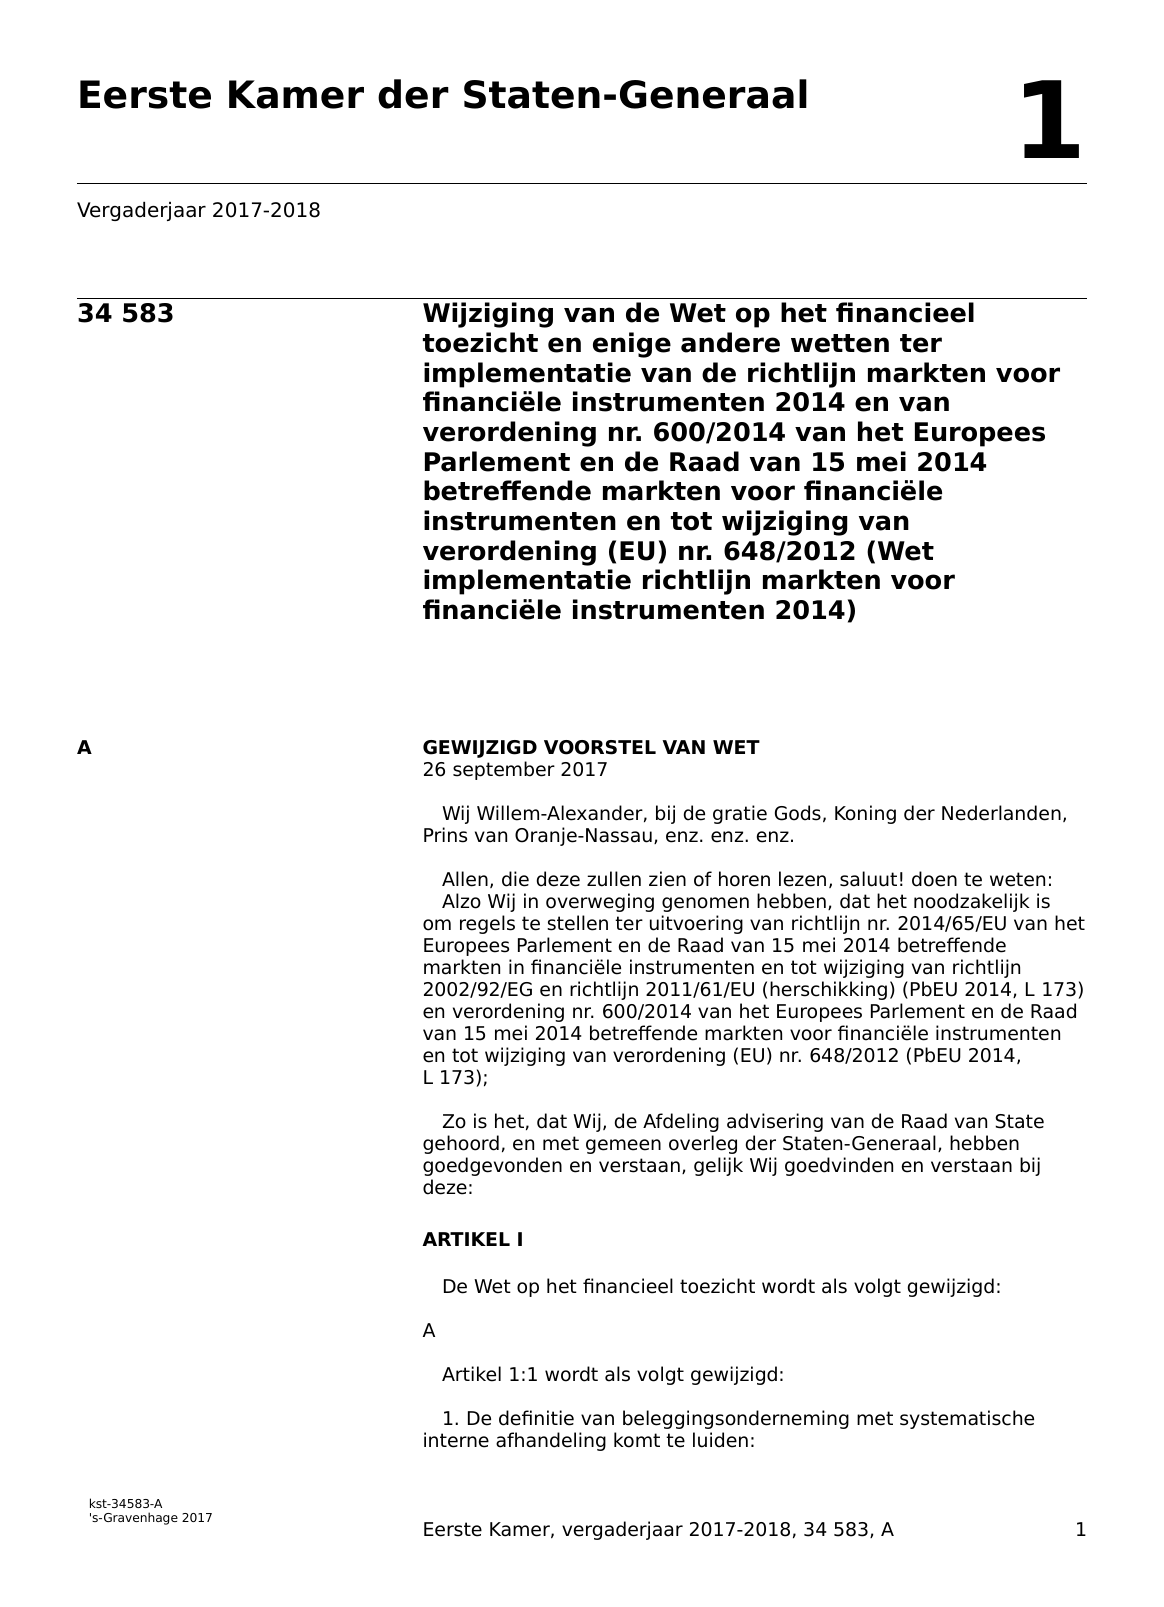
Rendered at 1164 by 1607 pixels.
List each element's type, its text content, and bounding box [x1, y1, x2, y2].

text 's-Gravenhage 2017 [88, 1511, 323, 1525]
text A [422, 1320, 1087, 1342]
text 26 september 2017 [422, 758, 1087, 781]
table_header 1 [886, 59, 1087, 183]
table_header Eerste Kamer der Staten-Generaal [77, 59, 886, 183]
text Wij Willem-Alexander, bij de gratie Gods, Koning der Nederlanden, Prins van Oranje-Nassau, enz. enz. enz. [422, 803, 1087, 847]
text Zo is het, dat Wij, de Afdeling advisering van de Raad van State gehoord, en met gemeen overleg der Staten-Generaal, hebben goedgevonden en verstaan, gelijk Wij goedvinden en verstaan bij deze: [422, 1111, 1087, 1199]
text De Wet op het financieel toezicht wordt als volgt gewijzigd: [422, 1276, 1087, 1298]
subtitle 34 583 Wijziging van de Wet op het financieel toezicht en enige andere wetten ter implementatie van de richtlijn markten voor financiële instrumenten 2014 en van verordening nr. 600/2014 van het Europees Parlement en de Raad van 15 mei 2014 betreffende markten voor financiële instrumenten en tot wijziging van verordening (EU) nr. 648/2012 (Wet implementatie richtlijn markten voor financiële instrumenten 2014) [77, 299, 1087, 626]
table_cell Vergaderjaar 2017-2018 [77, 184, 1087, 298]
text 1. De definitie van beleggingsonderneming met systematische interne afhandeling komt te luiden: [422, 1408, 1087, 1452]
text Artikel 1:1 wordt als volgt gewijzigd: [422, 1364, 1087, 1386]
text Allen, die deze zullen zien of horen lezen, saluut! doen te weten: [422, 869, 1087, 891]
text Alzo Wij in overweging genomen hebben, dat het noodzakelijk is om regels te stellen ter uitvoering van richtlijn nr. 2014/65/EU van het Europees Parlement en de Raad van 15 mei 2014 betreffende markten in financiële instrumenten en tot wijziging van richtlijn 2002/92/EG en richtlijn 2011/61/EU (herschikking) (PbEU 2014, L 173) en verordening nr. 600/2014 van het Europees Parlement en de Raad van 15 mei 2014 betreffende markten voor financiële instrumenten en tot wijziging van verordening (EU) nr. 648/2012 (PbEU 2014, L 173); [422, 891, 1087, 1089]
subtitle A GEWIJZIGD VOORSTEL VAN WET [77, 737, 1087, 758]
subtitle ARTIKEL I [422, 1229, 1087, 1251]
text kst-34583-A [88, 1497, 323, 1511]
